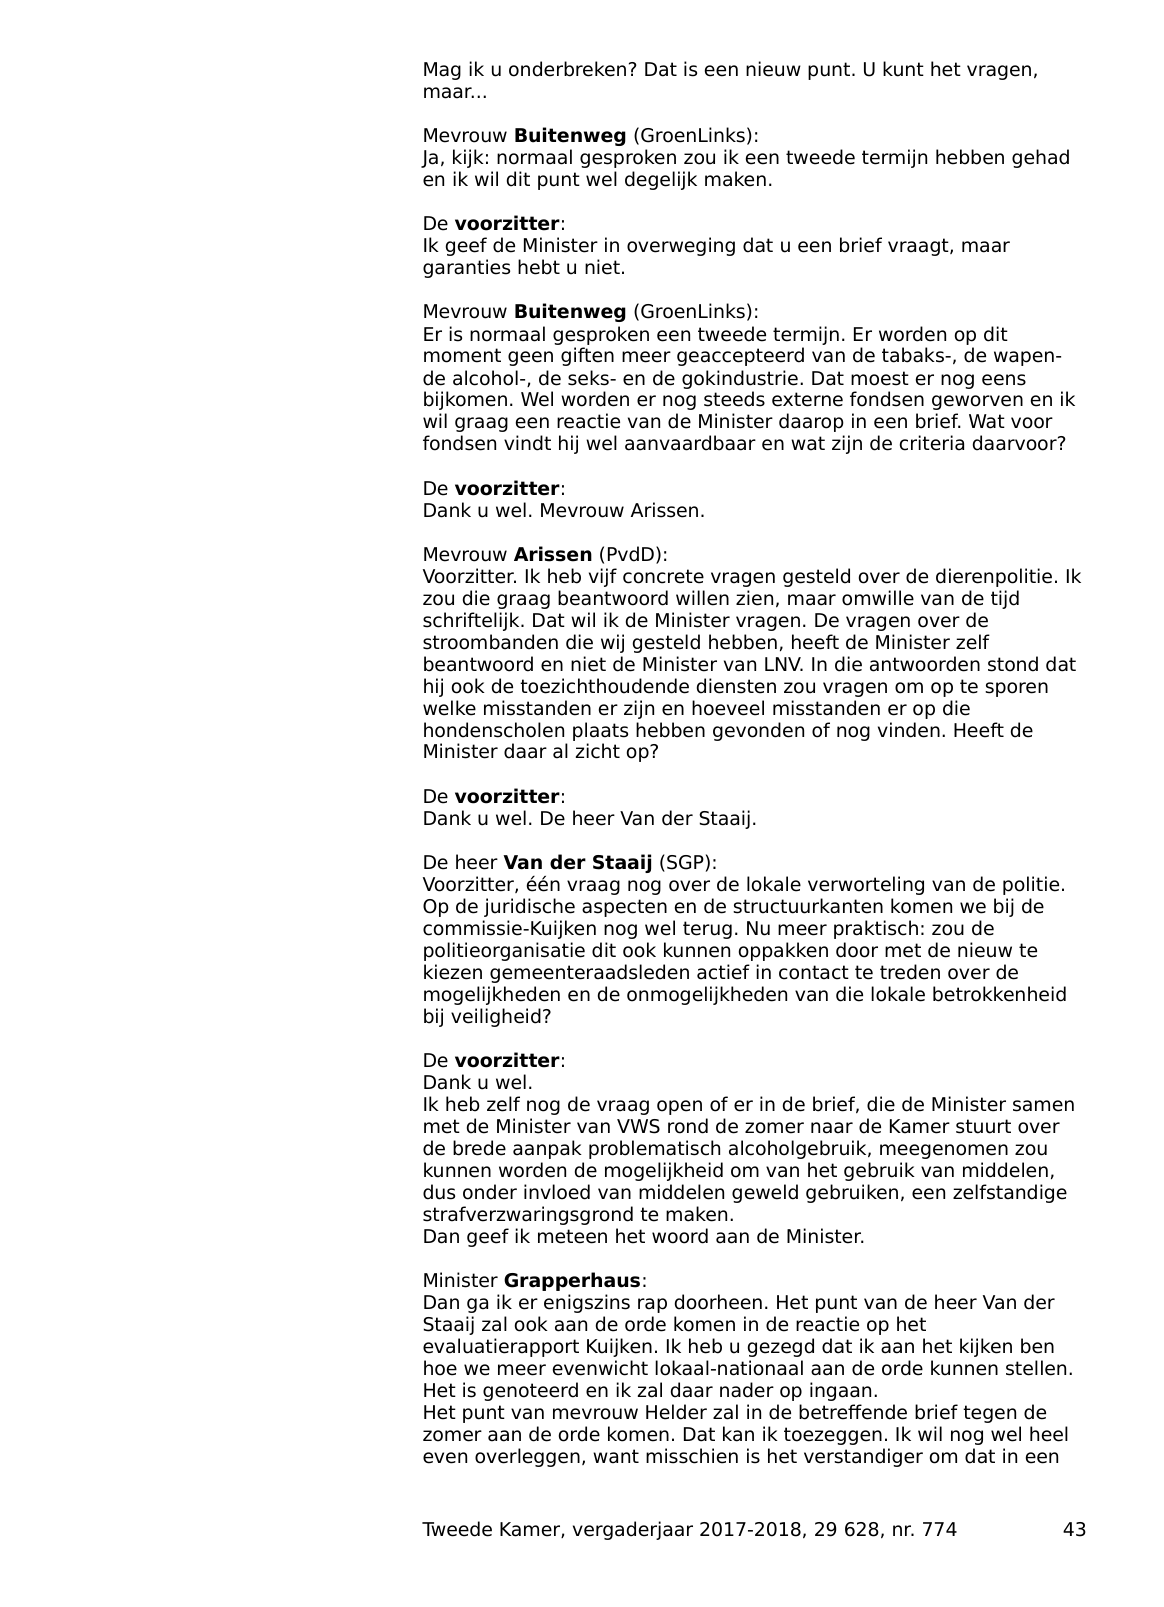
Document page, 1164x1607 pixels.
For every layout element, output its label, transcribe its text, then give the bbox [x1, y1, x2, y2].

text Mevrouw Buitenweg (GroenLinks): [422, 301, 1087, 323]
text De heer Van der Staaij (SGP): [422, 852, 1087, 874]
text Minister Grapperhaus: [422, 1270, 1087, 1292]
text Ja, kijk: normaal gesproken zou ik een tweede termijn hebben gehad en ik wil dit punt wel degelijk maken. [422, 147, 1087, 191]
text Het punt van mevrouw Helder zal in de betreffende brief tegen de zomer aan de orde komen. Dat kan ik toezeggen. Ik wil nog wel heel even overleggen, want misschien is het verstandiger om dat in een [422, 1402, 1087, 1468]
text Voorzitter, één vraag nog over de lokale verworteling van de politie. Op de juridische aspecten en de structuurkanten komen we bij de commissie-Kuijken nog wel terug. Nu meer praktisch: zou de politieorganisatie dit ook kunnen oppakken door met de nieuw te kiezen gemeenteraadsleden actief in contact te treden over de mogelijkheden en de onmogelijkheden van die lokale betrokkenheid bij veiligheid? [422, 874, 1087, 1028]
text Ik heb zelf nog de vraag open of er in de brief, die de Minister samen met de Minister van VWS rond de zomer naar de Kamer stuurt over de brede aanpak problematisch alcoholgebruik, meegenomen zou kunnen worden de mogelijkheid om van het gebruik van middelen, dus onder invloed van middelen geweld gebruiken, een zelfstandige strafverzwaringsgrond te maken. [422, 1094, 1087, 1226]
text De voorzitter: [422, 786, 1087, 808]
text Dank u wel. Mevrouw Arissen. [422, 499, 1087, 521]
text Ik geef de Minister in overweging dat u een brief vraagt, maar garanties hebt u niet. [422, 235, 1087, 279]
text Dank u wel. [422, 1072, 1087, 1094]
text Mag ik u onderbreken? Dat is een nieuw punt. U kunt het vragen, maar... [422, 59, 1087, 103]
text Voorzitter. Ik heb vijf concrete vragen gesteld over de dierenpolitie. Ik zou die graag beantwoord willen zien, maar omwille van de tijd schriftelijk. Dat wil ik de Minister vragen. De vragen over de stroombanden die wij gesteld hebben, heeft de Minister zelf beantwoord en niet de Minister van LNV. In die antwoorden stond dat hij ook de toezichthoudende diensten zou vragen om op te sporen welke misstanden er zijn en hoeveel misstanden er op die hondenscholen plaats hebben gevonden of nog vinden. Heeft de Minister daar al zicht op? [422, 566, 1087, 763]
text Dan ga ik er enigszins rap doorheen. Het punt van de heer Van der Staaij zal ook aan de orde komen in de reactie op het evaluatierapport Kuijken. Ik heb u gezegd dat ik aan het kijken ben hoe we meer evenwicht lokaal-nationaal aan de orde kunnen stellen. Het is genoteerd en ik zal daar nader op ingaan. [422, 1292, 1087, 1402]
text De voorzitter: [422, 213, 1087, 235]
text Dan geef ik meteen het woord aan de Minister. [422, 1226, 1087, 1248]
text Mevrouw Buitenweg (GroenLinks): [422, 125, 1087, 147]
text De voorzitter: [422, 477, 1087, 499]
text Dank u wel. De heer Van der Staaij. [422, 808, 1087, 829]
text De voorzitter: [422, 1050, 1087, 1072]
text Mevrouw Arissen (PvdD): [422, 544, 1087, 566]
text Er is normaal gesproken een tweede termijn. Er worden op dit moment geen giften meer geaccepteerd van de tabaks-, de wapen- de alcohol-, de seks- en de gokindustrie. Dat moest er nog eens bijkomen. Wel worden er nog steeds externe fondsen geworven en ik wil graag een reactie van de Minister daarop in een brief. Wat voor fondsen vindt hij wel aanvaardbaar en wat zijn de criteria daarvoor? [422, 323, 1087, 455]
